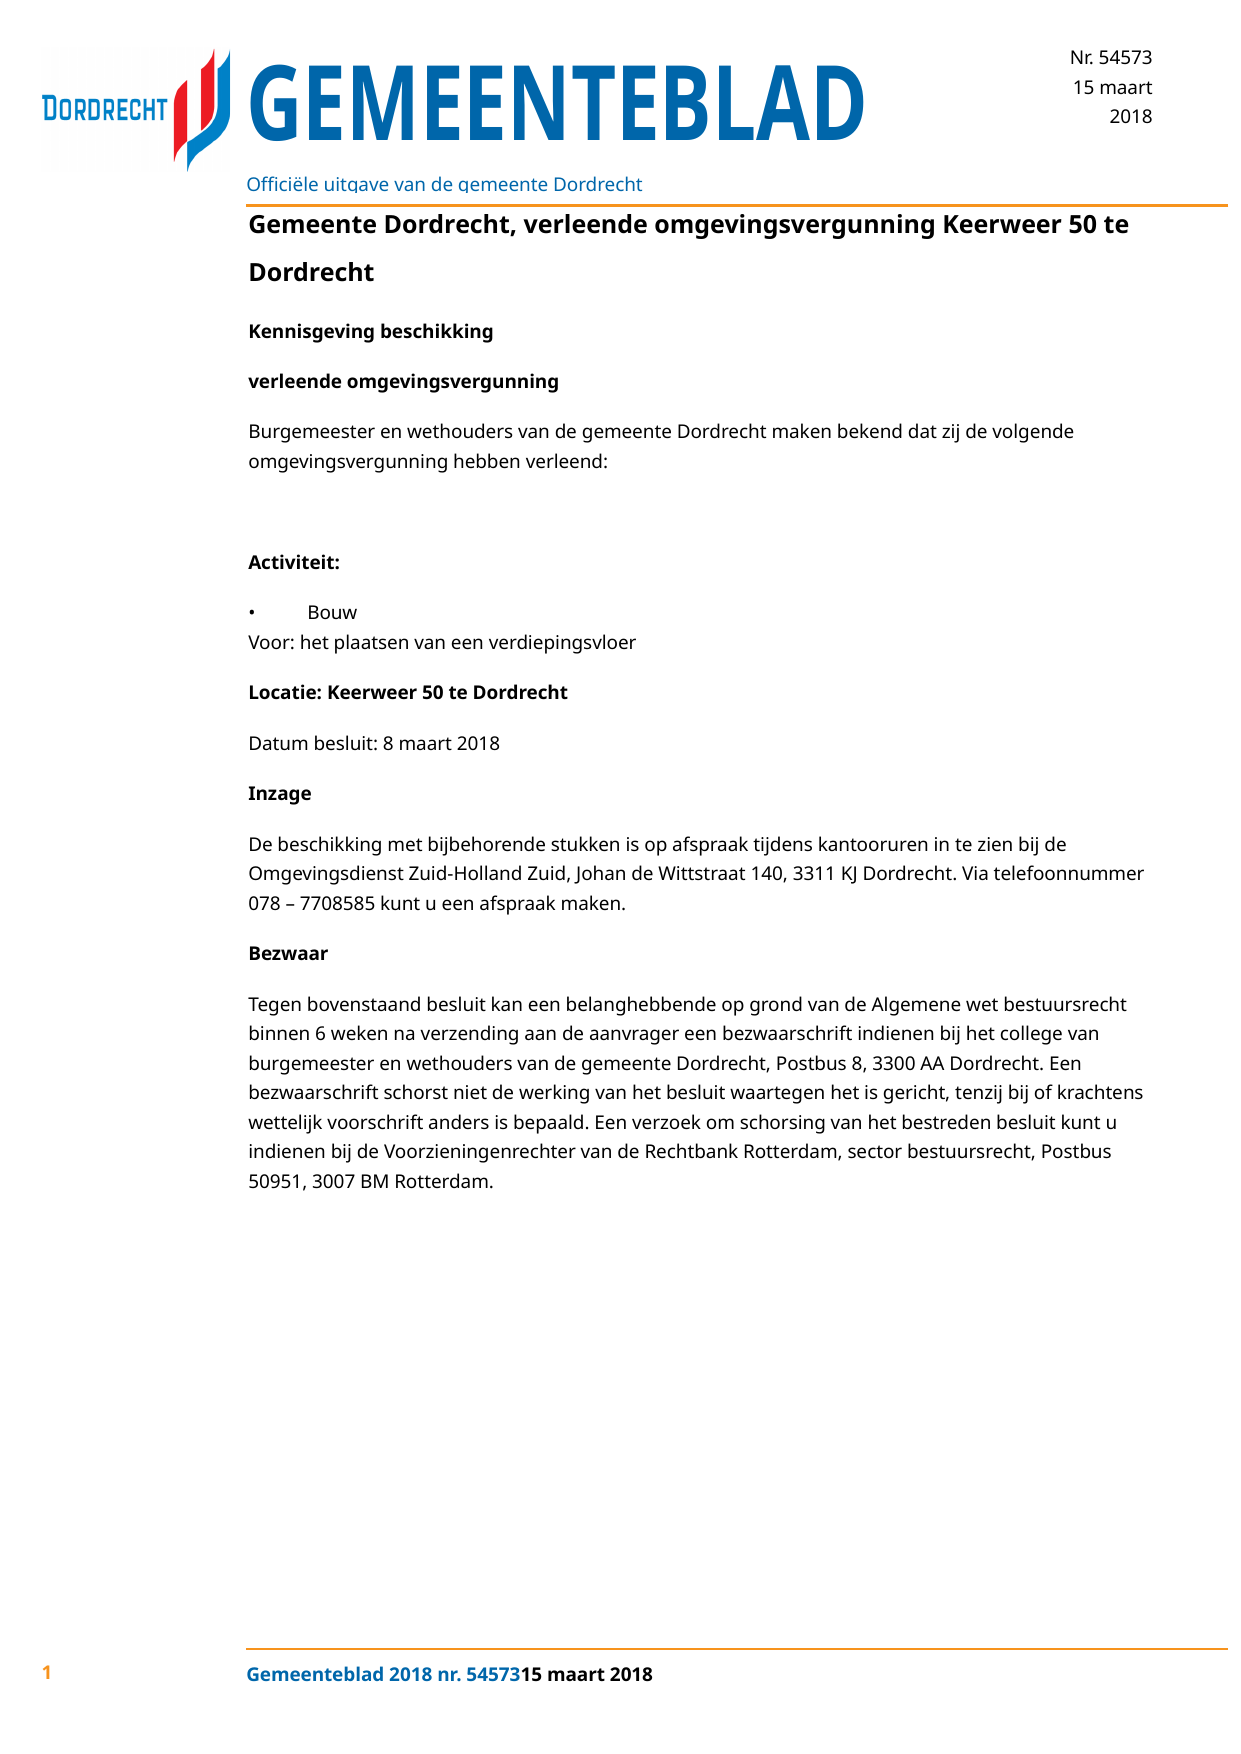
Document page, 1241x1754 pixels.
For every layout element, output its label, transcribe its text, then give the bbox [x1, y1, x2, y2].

text Inzage [248, 780, 1152, 806]
text Gemeente Dordrecht, verleende omgevingsvergunning Keerweer 50 te Dordrecht [248, 207, 1152, 288]
text De beschikking met bijbehorende stukken is op afspraak tijdens kantooruren in te zien bij de Omgevingsdienst Zuid-Holland Zuid, Johan de Wittstraat 140, 3311 KJ Dordrecht. Via telefoonnummer 078 – 7708585 kunt u een afspraak maken. [248, 831, 1152, 916]
text Datum besluit: 8 maart 2018 [248, 730, 1152, 756]
text Bezwaar [248, 940, 1152, 966]
text Activiteit: [248, 549, 1152, 575]
picture [41, 47, 231, 172]
text Voor: het plaatsen van een verdiepingsvloer [248, 629, 1152, 655]
text Burgemeester en wethouders van de gemeente Dordrecht maken bekend dat zij de volgende omgevingsvergunning hebben verleend: [248, 419, 1152, 474]
text Kennisgeving beschikking [248, 318, 1152, 344]
text Tegen bovenstaand besluit kan een belanghebbende op grond van de Algemene wet bestuursrecht binnen 6 weken na verzending aan de aanvrager een bezwaarschrift indienen bij het college van burgemeester en wethouders van de gemeente Dordrecht, Postbus 8, 3300 AA Dordrecht. Een bezwaarschrift schorst niet de werking van het besluit waartegen het is gericht, tenzij bij of krachtens wettelijk voorschrift anders is bepaald. Een verzoek om schorsing van het bestreden besluit kunt u indienen bij de Voorzieningenrechter van de Rechtbank Rotterdam, sector bestuursrecht, Postbus 50951, 3007 BM Rotterdam. [248, 991, 1152, 1194]
list Bouw [248, 599, 1152, 625]
text verleende omgevingsvergunning [248, 368, 1152, 394]
text Locatie: Keerweer 50 te Dordrecht [248, 679, 1152, 705]
